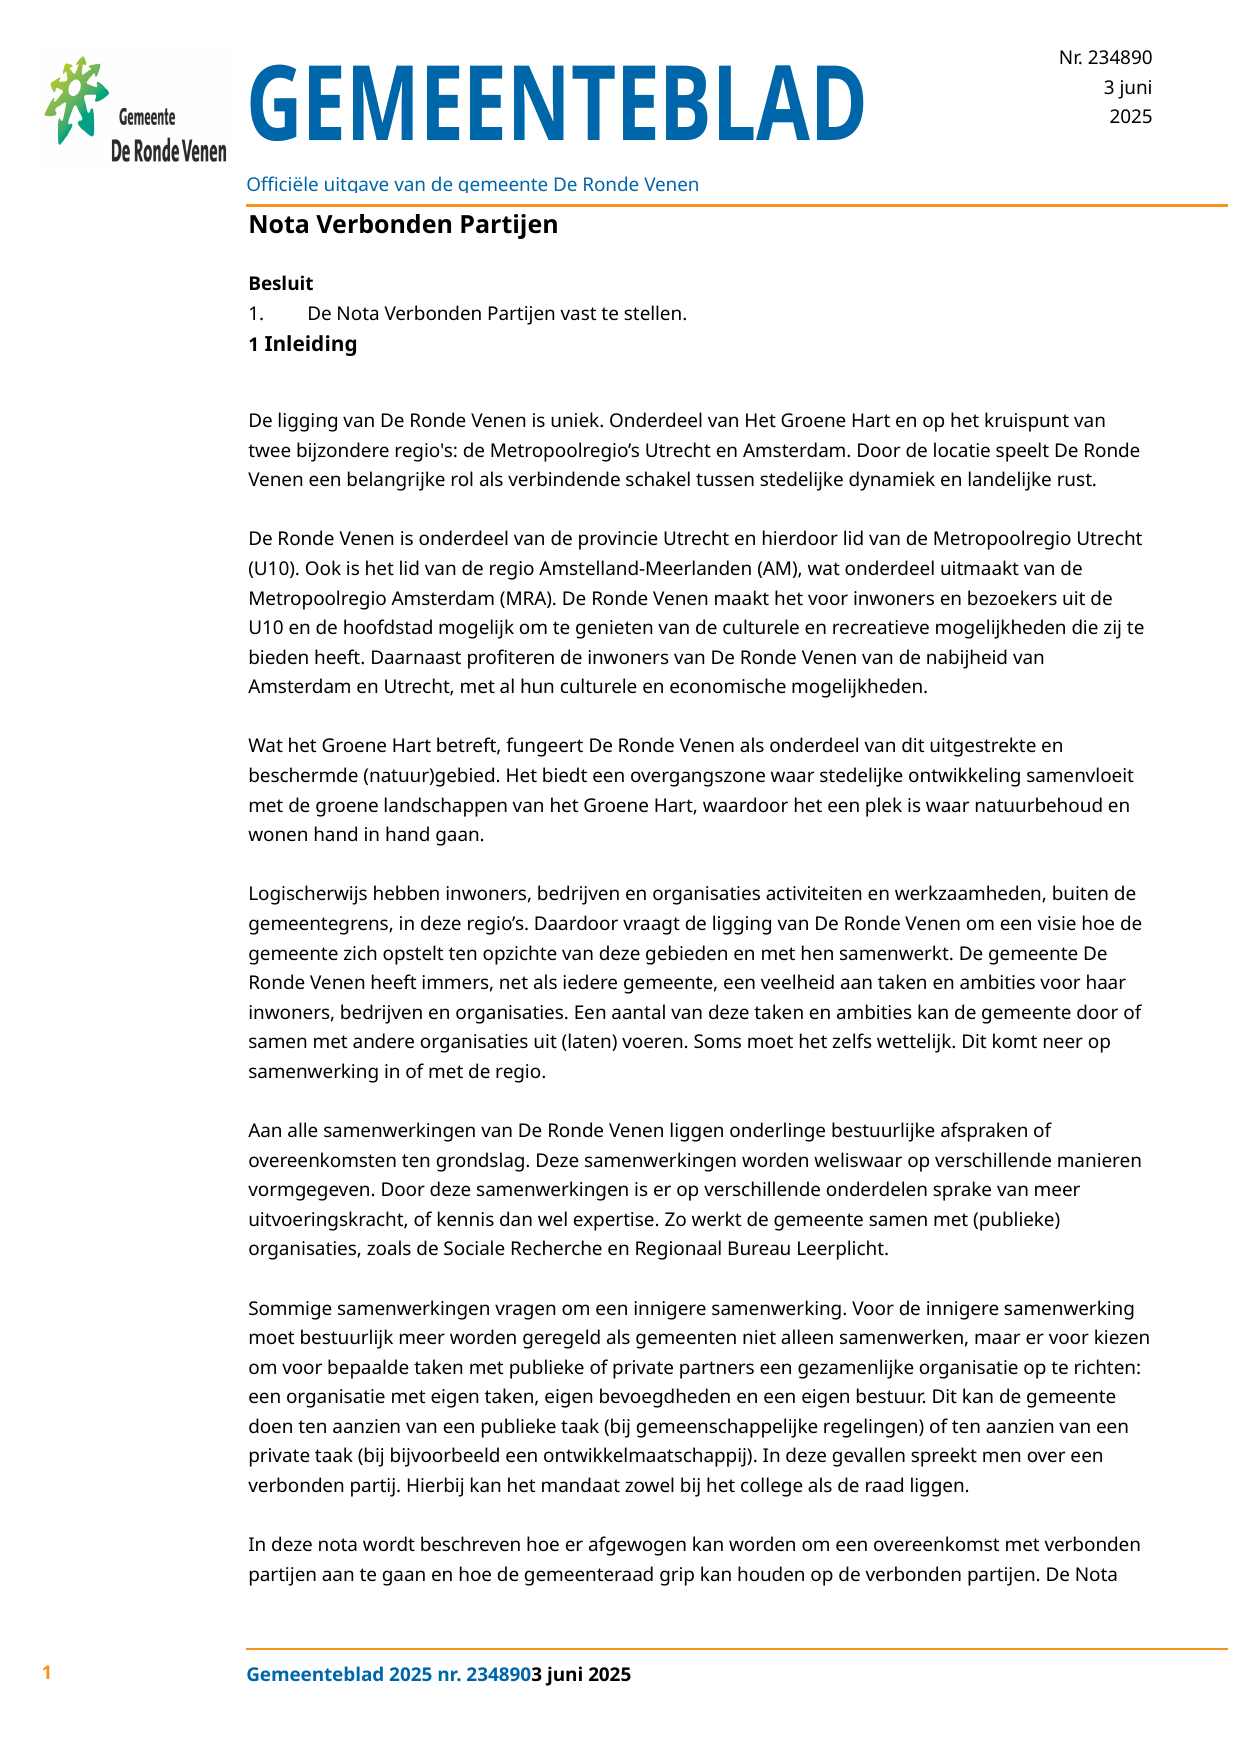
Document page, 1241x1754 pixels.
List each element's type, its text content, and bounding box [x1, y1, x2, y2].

text 1 Inleiding [248, 329, 1152, 358]
text Aan alle samenwerkingen van De Ronde Venen liggen onderlinge bestuurlijke afspraken of overeenkomsten ten grondslag. Deze samenwerkingen worden weliswaar op verschillende manieren vormgegeven. Door deze samenwerkingen is er op verschillende onderdelen sprake van meer uitvoeringskracht, of kennis dan wel expertise. Zo werkt de gemeente samen met (publieke) organisaties, zoals de Sociale Recherche en Regionaal Bureau Leerplicht. [248, 1117, 1152, 1261]
text Sommige samenwerkingen vragen om een innigere samenwerking. Voor de innigere samenwerking moet bestuurlijk meer worden geregeld als gemeenten niet alleen samenwerken, maar er voor kiezen om voor bepaalde taken met publieke of private partners een gezamenlijke organisatie op te richten: een organisatie met eigen taken, eigen bevoegdheden en een eigen bestuur. Dit kan de gemeente doen ten aanzien van een publieke taak (bij gemeenschappelijke regelingen) of ten aanzien van een private taak (bij bijvoorbeeld een ontwikkelmaatschappij). In deze gevallen spreekt men over een verbonden partij. Hierbij kan het mandaat zowel bij het college als de raad liggen. [248, 1295, 1152, 1498]
text Logischerwijs hebben inwoners, bedrijven en organisaties activiteiten en werkzaamheden, buiten de gemeentegrens, in deze regio’s. Daardoor vraagt de ligging van De Ronde Venen om een visie hoe de gemeente zich opstelt ten opzichte van deze gebieden en met hen samenwerkt. De gemeente De Ronde Venen heeft immers, net als iedere gemeente, een veelheid aan taken en ambities voor haar inwoners, bedrijven en organisaties. Een aantal van deze taken en ambities kan de gemeente door of samen met andere organisaties uit (laten) voeren. Soms moet het zelfs wettelijk. Dit komt neer op samenwerking in of met de regio. [248, 881, 1152, 1084]
text In deze nota wordt beschreven hoe er afgewogen kan worden om een overeenkomst met verbonden partijen aan te gaan en hoe de gemeenteraad grip kan houden op de verbonden partijen. De Nota [248, 1531, 1152, 1587]
text De Ronde Venen is onderdeel van de provincie Utrecht en hierdoor lid van de Metropoolregio Utrecht (U10). Ook is het lid van de regio Amstelland-Meerlanden (AM), wat onderdeel uitmaakt van de Metropoolregio Amsterdam (MRA). De Ronde Venen maakt het voor inwoners en bezoekers uit de U10 en de hoofdstad mogelijk om te genieten van de culturele en recreatieve mogelijkheden die zij te bieden heeft. Daarnaast profiteren de inwoners van De Ronde Venen van de nabijheid van Amsterdam en Utrecht, met al hun culturele en economische mogelijkheden. [248, 526, 1152, 699]
text Wat het Groene Hart betreft, fungeert De Ronde Venen als onderdeel van dit uitgestrekte en beschermde (natuur)gebied. Het biedt een overgangszone waar stedelijke ontwikkeling samenvloeit met de groene landschappen van het Groene Hart, waardoor het een plek is waar natuurbehoud en wonen hand in hand gaan. [248, 733, 1152, 847]
text De ligging van De Ronde Venen is uniek. Onderdeel van Het Groene Hart en op het kruispunt van twee bijzondere regio's: de Metropoolregio’s Utrecht en Amsterdam. Door de locatie speelt De Ronde Venen een belangrijke rol als verbindende schakel tussen stedelijke dynamiek en landelijke rust. [248, 407, 1152, 492]
text Nota Verbonden Partijen [248, 207, 1152, 241]
list De Nota Verbonden Partijen vast te stellen. [248, 300, 1152, 326]
picture [41, 47, 231, 172]
text Besluit [248, 270, 1152, 296]
